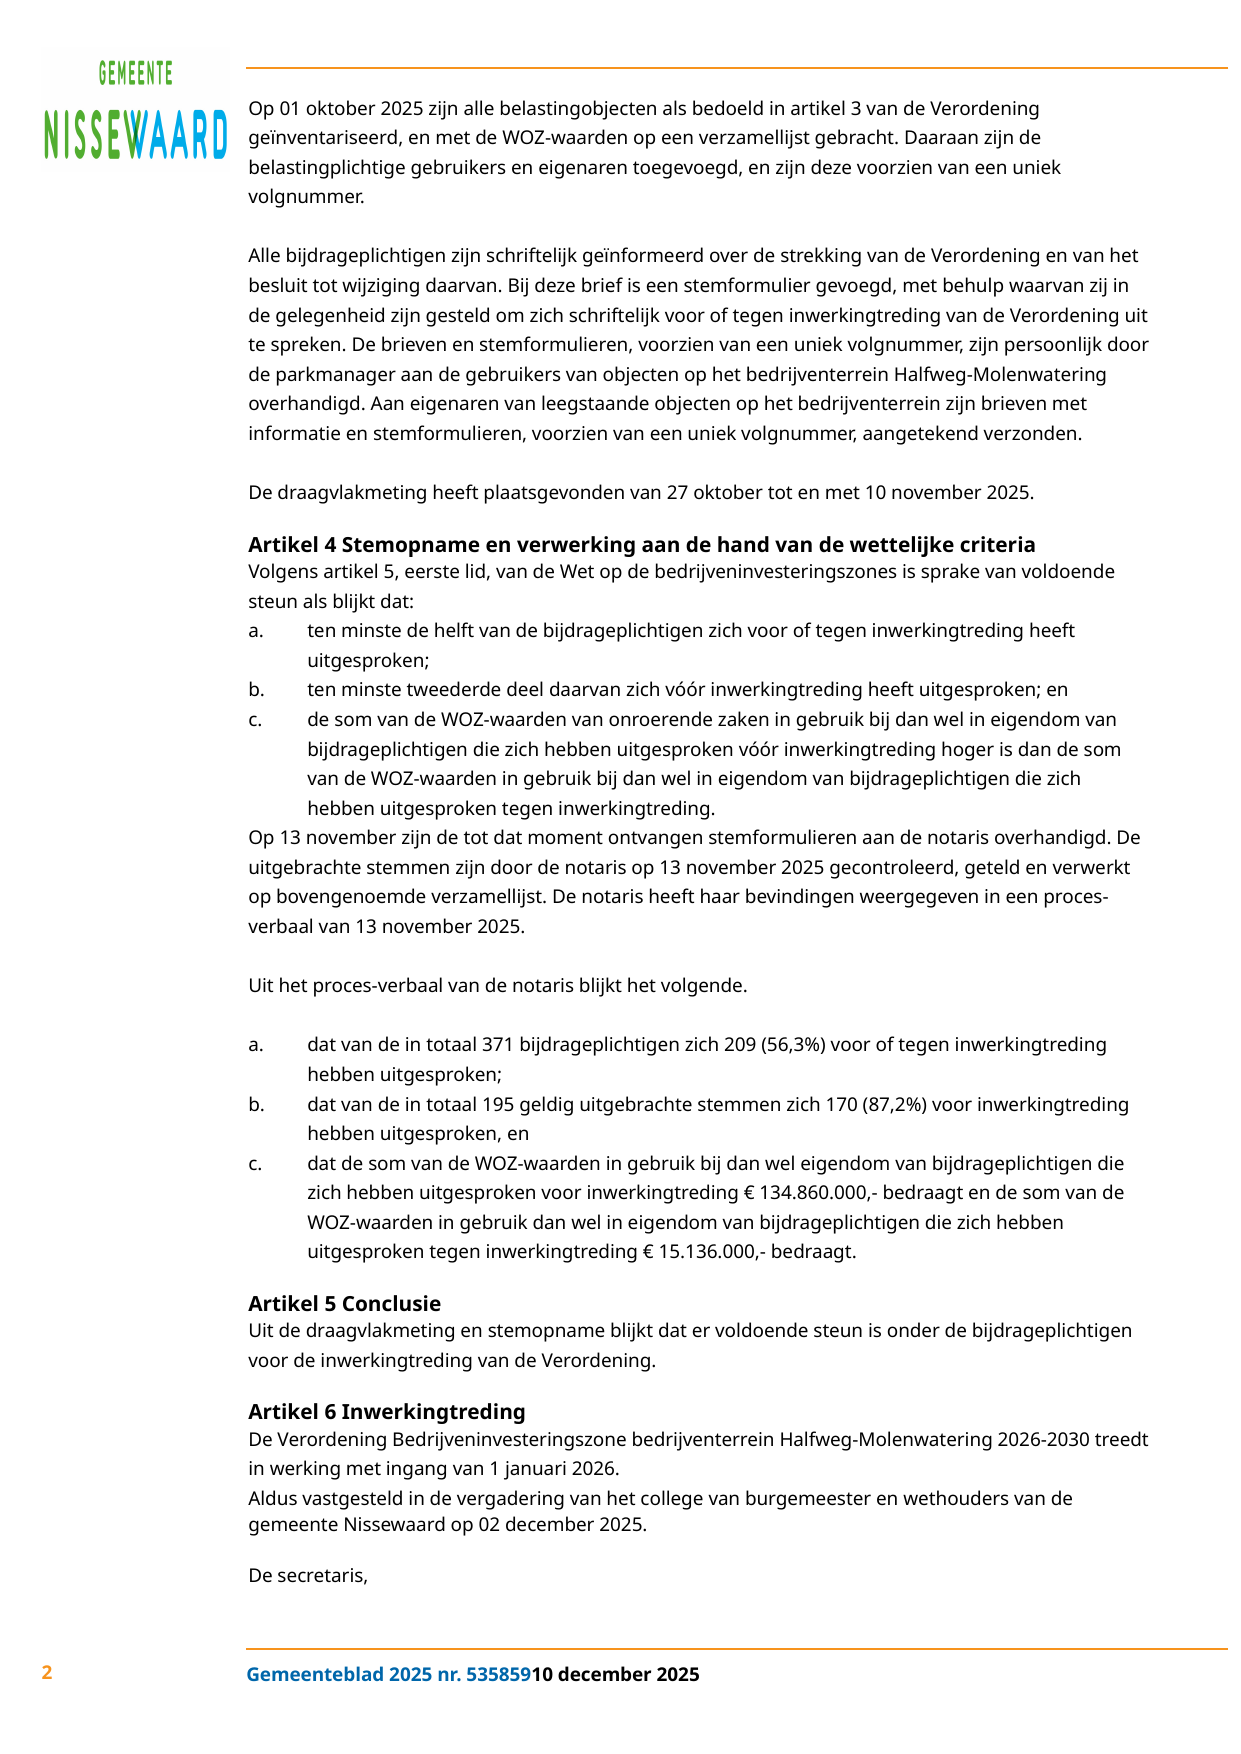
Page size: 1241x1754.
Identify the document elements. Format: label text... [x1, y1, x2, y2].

text Artikel 5 Conclusie [248, 1289, 1152, 1317]
text Volgens artikel 5, eerste lid, van de Wet op de bedrijveninvesteringszones is sprake van voldoende steun als blijkt dat: [248, 558, 1152, 613]
text Alle bijdrageplichtigen zijn schriftelijk geïnformeerd over de strekking van de Verordening en van het besluit tot wijziging daarvan. Bij deze brief is een stemformulier gevoegd, met behulp waarvan zij in de gelegenheid zijn gesteld om zich schriftelijk voor of tegen inwerkingtreding van de Verordening uit te spreken. De brieven en stemformulieren, voorzien van een uniek volgnummer, zijn persoonlijk door de parkmanager aan de gebruikers van objecten op het bedrijventerrein Halfweg-Molenwatering overhandigd. Aan eigenaren van leegstaande objecten op het bedrijventerrein zijn brieven met informatie en stemformulieren, voorzien van een uniek volgnummer, aangetekend verzonden. [248, 243, 1152, 446]
picture [41, 47, 231, 172]
text Op 13 november zijn de tot dat moment ontvangen stemformulieren aan de notaris overhandigd. De uitgebrachte stemmen zijn door de notaris op 13 november 2025 gecontroleerd, geteld en verwerkt op bovengenoemde verzamellijst. De notaris heeft haar bevindingen weergegeven in een proces-verbaal van 13 november 2025. [248, 824, 1152, 939]
text Aldus vastgesteld in de vergadering van het college van burgemeester en wethouders van de gemeente Nissewaard op 02 december 2025. [248, 1485, 1152, 1537]
text Uit de draagvlakmeting en stemopname blijkt dat er voldoende steun is onder de bijdrageplichtigen voor de inwerkingtreding van de Verordening. [248, 1317, 1152, 1373]
list ten minste de helft van de bijdrageplichtigen zich voor of tegen inwerkingtreding heeft uitgesproken; [248, 617, 1152, 673]
text Op 01 oktober 2025 zijn alle belastingobjecten als bedoeld in artikel 3 van de Verordening geïnventariseerd, en met de WOZ-waarden op een verzamellijst gebracht. Daaraan zijn de belastingplichtige gebruikers en eigenaren toegevoegd, en zijn deze voorzien van een uniek volgnummer. [248, 95, 1152, 209]
text Uit het proces-verbaal van de notaris blijkt het volgende. [248, 972, 1152, 998]
text De secretaris, [248, 1562, 1152, 1588]
list de som van de WOZ-waarden van onroerende zaken in gebruik bij dan wel in eigendom van bijdrageplichtigen die zich hebben uitgesproken vóór inwerkingtreding hoger is dan de som van de WOZ-waarden in gebruik bij dan wel in eigendom van bijdrageplichtigen die zich hebben uitgesproken tegen inwerkingtreding. [248, 706, 1152, 821]
list dat de som van de WOZ-waarden in gebruik bij dan wel eigendom van bijdrageplichtigen die zich hebben uitgesproken voor inwerkingtreding € 134.860.000,- bedraagt en de som van de WOZ-waarden in gebruik dan wel in eigendom van bijdrageplichtigen die zich hebben uitgesproken tegen inwerkingtreding € 15.136.000,- bedraagt. [248, 1150, 1152, 1264]
list dat van de in totaal 195 geldig uitgebrachte stemmen zich 170 (87,2%) voor inwerkingtreding hebben uitgesproken, en [248, 1091, 1152, 1146]
text Artikel 4 Stemopname en verwerking aan de hand van de wettelijke criteria [248, 530, 1152, 558]
text De Verordening Bedrijveninvesteringszone bedrijventerrein Halfweg-Molenwatering 2026-2030 treedt in werking met ingang van 1 januari 2026. [248, 1426, 1152, 1481]
list ten minste tweederde deel daarvan zich vóór inwerkingtreding heeft uitgesproken; en [248, 677, 1152, 702]
text Artikel 6 Inwerkingtreding [248, 1397, 1152, 1426]
text De draagvlakmeting heeft plaatsgevonden van 27 oktober tot en met 10 november 2025. [248, 479, 1152, 505]
list dat van de in totaal 371 bijdrageplichtigen zich 209 (56,3%) voor of tegen inwerkingtreding hebben uitgesproken; [248, 1032, 1152, 1087]
